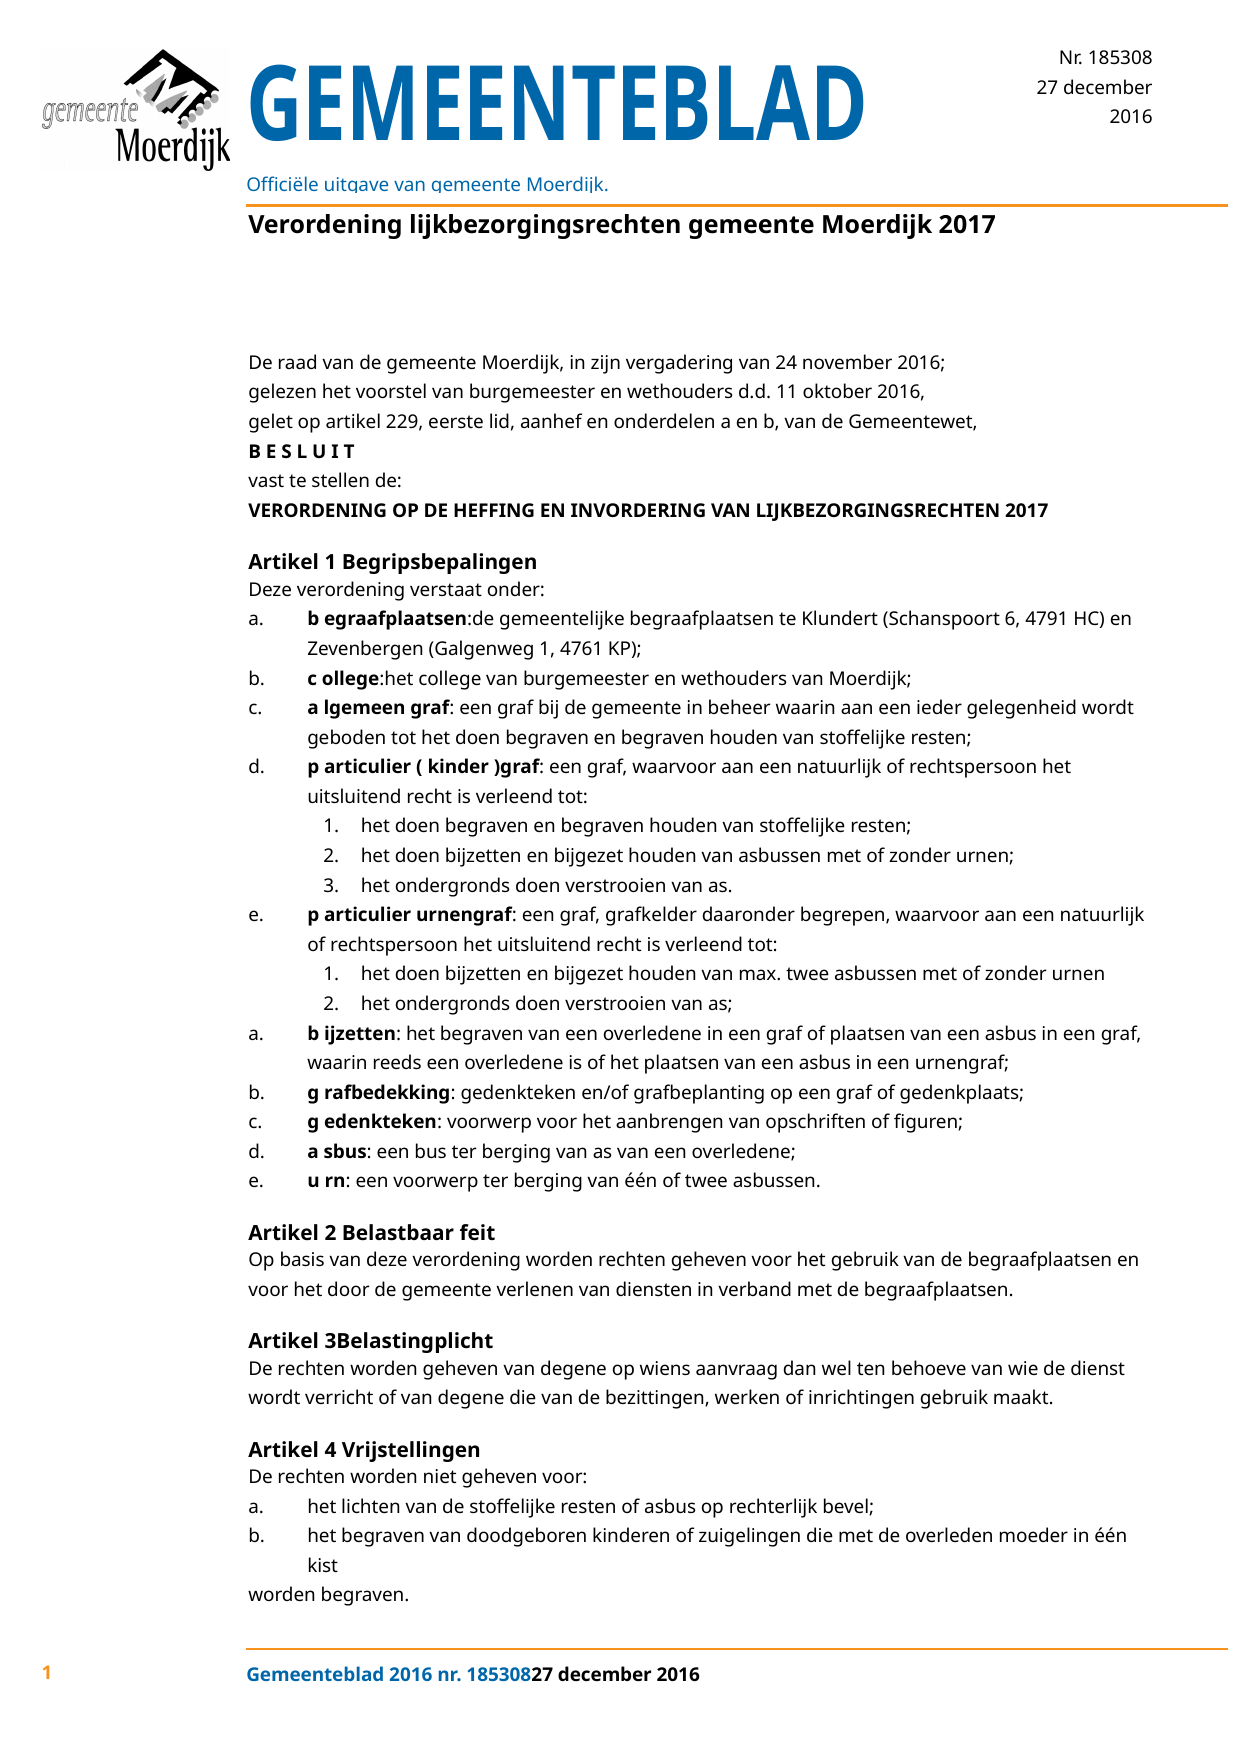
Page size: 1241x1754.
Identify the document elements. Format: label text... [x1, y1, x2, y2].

list het doen begraven en begraven houden van stoffelijke resten; [323, 813, 1152, 838]
list p articulier ( kinder )graf: een graf, waarvoor aan een natuurlijk of rechtspersoon het uitsluitend recht is verleend tot: [248, 753, 1152, 809]
list het ondergronds doen verstrooien van as. [323, 872, 1152, 897]
text De raad van de gemeente Moerdijk, in zijn vergadering van 24 november 2016; [248, 349, 1152, 375]
list u rn: een voorwerp ter berging van één of twee asbussen. [248, 1168, 1152, 1193]
text Verordening lijkbezorgingsrechten gemeente Moerdijk 2017 [248, 207, 1152, 241]
text Artikel 1 Begripsbepalingen [248, 547, 1152, 576]
text vast te stellen de: [248, 467, 1152, 493]
list het ondergronds doen verstrooien van as; [323, 990, 1152, 1016]
text gelezen het voorstel van burgemeester en wethouders d.d. 11 oktober 2016, [248, 379, 1152, 404]
list g rafbedekking: gedenkteken en/of grafbeplanting op een graf of gedenkplaats; [248, 1079, 1152, 1104]
text Artikel 4 Vrijstellingen [248, 1435, 1152, 1463]
text De rechten worden geheven van degene op wiens aanvraag dan wel ten behoeve van wie de dienst wordt verricht of van degene die van de bezittingen, werken of inrichtingen gebruik maakt. [248, 1355, 1152, 1410]
list het lichten van de stoffelijke resten of asbus op rechterlijk bevel; [248, 1493, 1152, 1519]
list b ijzetten: het begraven van een overledene in een graf of plaatsen van een asbus in een graf, waarin reeds een overledene is of het plaatsen van een asbus in een urnengraf; [248, 1020, 1152, 1075]
list p articulier urnengraf: een graf, grafkelder daaronder begrepen, waarvoor aan een natuurlijk of rechtspersoon het uitsluitend recht is verleend tot: [248, 901, 1152, 957]
text gelet op artikel 229, eerste lid, aanhef en onderdelen a en b, van de Gemeentewet, [248, 408, 1152, 434]
list b egraafplaatsen:de gemeentelijke begraafplaatsen te Klundert (Schanspoort 6, 4791 HC) en Zevenbergen (Galgenweg 1, 4761 KP); [248, 606, 1152, 661]
text B E S L U I T [248, 438, 1152, 464]
list het doen bijzetten en bijgezet houden van max. twee asbussen met of zonder urnen [323, 961, 1152, 986]
text Artikel 3Belastingplicht [248, 1326, 1152, 1355]
list het doen bijzetten en bijgezet houden van asbussen met of zonder urnen; [323, 842, 1152, 868]
text VERORDENING OP DE HEFFING EN INVORDERING VAN LIJKBEZORGINGSRECHTEN 2017 [248, 497, 1152, 523]
text De rechten worden niet geheven voor: [248, 1463, 1152, 1489]
picture [41, 47, 231, 172]
text Deze verordening verstaat onder: [248, 576, 1152, 602]
text Artikel 2 Belastbaar feit [248, 1218, 1152, 1246]
list a lgemeen graf: een graf bij de gemeente in beheer waarin aan een ieder gelegenheid wordt geboden tot het doen begraven en begraven houden van stoffelijke resten; [248, 694, 1152, 749]
list g edenkteken: voorwerp voor het aanbrengen van opschriften of figuren; [248, 1108, 1152, 1134]
text Op basis van deze verordening worden rechten geheven voor het gebruik van de begraafplaatsen en voor het door de gemeente verlenen van diensten in verband met de begraafplaatsen. [248, 1246, 1152, 1302]
list c ollege:het college van burgemeester en wethouders van Moerdijk; [248, 665, 1152, 690]
text worden begraven. [248, 1582, 1152, 1607]
list a sbus: een bus ter berging van as van een overledene; [248, 1138, 1152, 1164]
list het begraven van doodgeboren kinderen of zuigelingen die met de overleden moeder in één kist [248, 1522, 1152, 1578]
